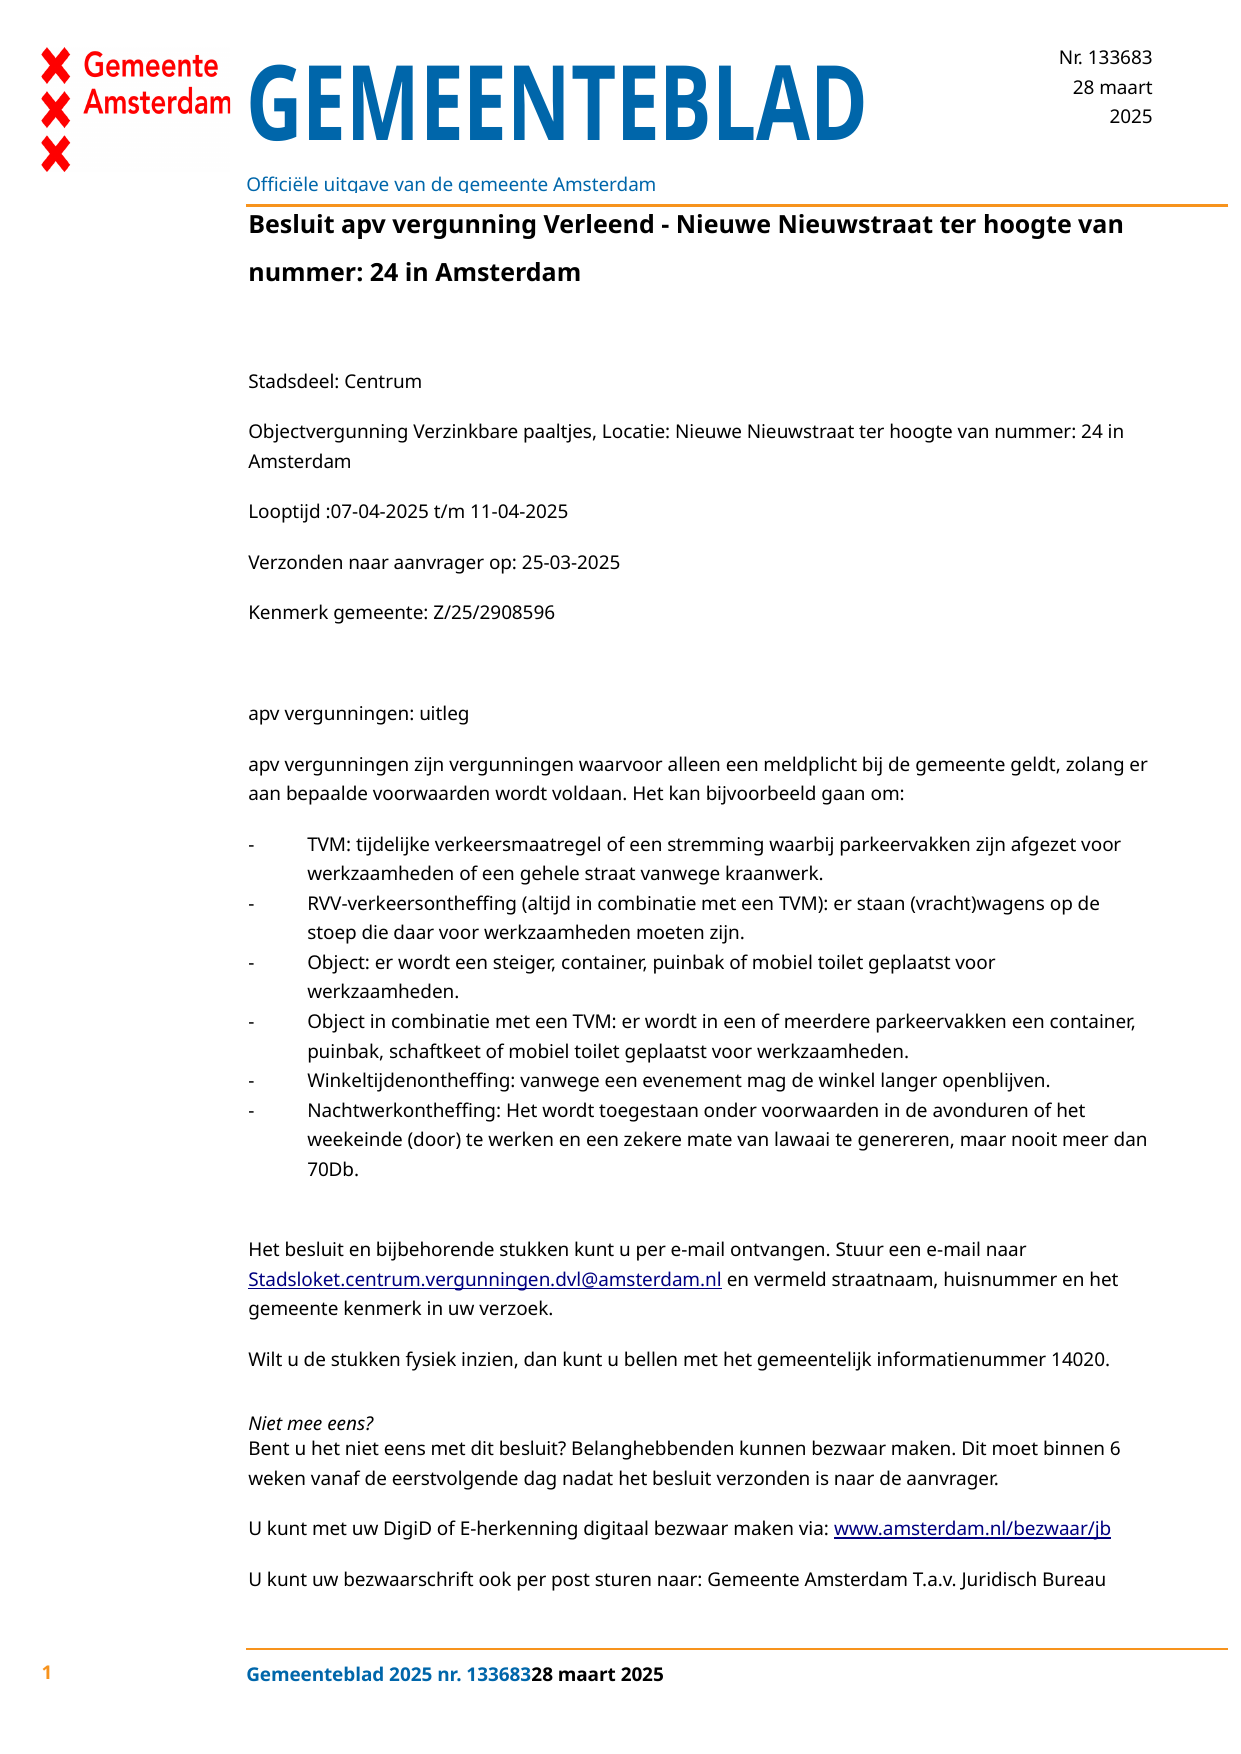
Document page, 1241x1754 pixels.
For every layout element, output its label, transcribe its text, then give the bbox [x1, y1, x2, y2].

text Wilt u de stukken fysiek inzien, dan kunt u bellen met het gemeentelijk informatienummer 14020. [248, 1346, 1152, 1372]
list RVV-verkeersontheffing (altijd in combinatie met een TVM): er staan (vracht)wagens op de stoep die daar voor werkzaamheden moeten zijn. [248, 890, 1152, 945]
list Winkeltijdenontheffing: vanwege een evenement mag de winkel langer openblijven. [248, 1067, 1152, 1093]
text Kenmerk gemeente: Z/25/2908596 [248, 599, 1152, 625]
text Verzonden naar aanvrager op: 25-03-2025 [248, 549, 1152, 575]
text Besluit apv vergunning Verleend - Nieuwe Nieuwstraat ter hoogte van nummer: 24 in Amsterdam [248, 207, 1152, 288]
text Looptijd :07-04-2025 t/m 11-04-2025 [248, 499, 1152, 524]
list Object: er wordt een steiger, container, puinbak of mobiel toilet geplaatst voor werkzaamheden. [248, 949, 1152, 1004]
list TVM: tijdelijke verkeersmaatregel of een stremming waarbij parkeervakken zijn afgezet voor werkzaamheden of een gehele straat vanwege kraanwerk. [248, 831, 1152, 886]
text Stadsdeel: Centrum [248, 368, 1152, 394]
text U kunt uw bezwaarschrift ook per post sturen naar: Gemeente Amsterdam T.a.v. Juridisch Bureau [248, 1566, 1152, 1592]
picture [41, 47, 231, 172]
text U kunt met uw DigiD of E-herkenning digitaal bezwaar maken via: www.amsterdam.nl/bezwaar/jb [248, 1516, 1152, 1541]
list Object in combinatie met een TVM: er wordt in een of meerdere parkeervakken een container, puinbak, schaftkeet of mobiel toilet geplaatst voor werkzaamheden. [248, 1008, 1152, 1064]
text Het besluit en bijbehorende stukken kunt u per e-mail ontvangen. Stuur een e-mail naar Stadsloket.centrum.vergunningen.dvl@amsterdam.nl en vermeld straatnaam, huisnummer en het gemeente kenmerk in uw verzoek. [248, 1236, 1152, 1321]
text apv vergunningen: uitleg [248, 700, 1152, 726]
text Bent u het niet eens met dit besluit? Belanghebbenden kunnen bezwaar maken. Dit moet binnen 6 weken vanaf de eerstvolgende dag nadat het besluit verzonden is naar de aanvrager. [248, 1436, 1152, 1491]
text apv vergunningen zijn vergunningen waarvoor alleen een meldplicht bij de gemeente geldt, zolang er aan bepaalde voorwaarden wordt voldaan. Het kan bijvoorbeeld gaan om: [248, 751, 1152, 806]
text Niet mee eens? [248, 1410, 1152, 1436]
list Nachtwerkontheffing: Het wordt toegestaan onder voorwaarden in de avonduren of het weekeinde (door) te werken en een zekere mate van lawaai te genereren, maar nooit meer dan 70Db. [248, 1097, 1152, 1182]
text Objectvergunning Verzinkbare paaltjes, Locatie: Nieuwe Nieuwstraat ter hoogte van nummer: 24 in Amsterdam [248, 419, 1152, 474]
